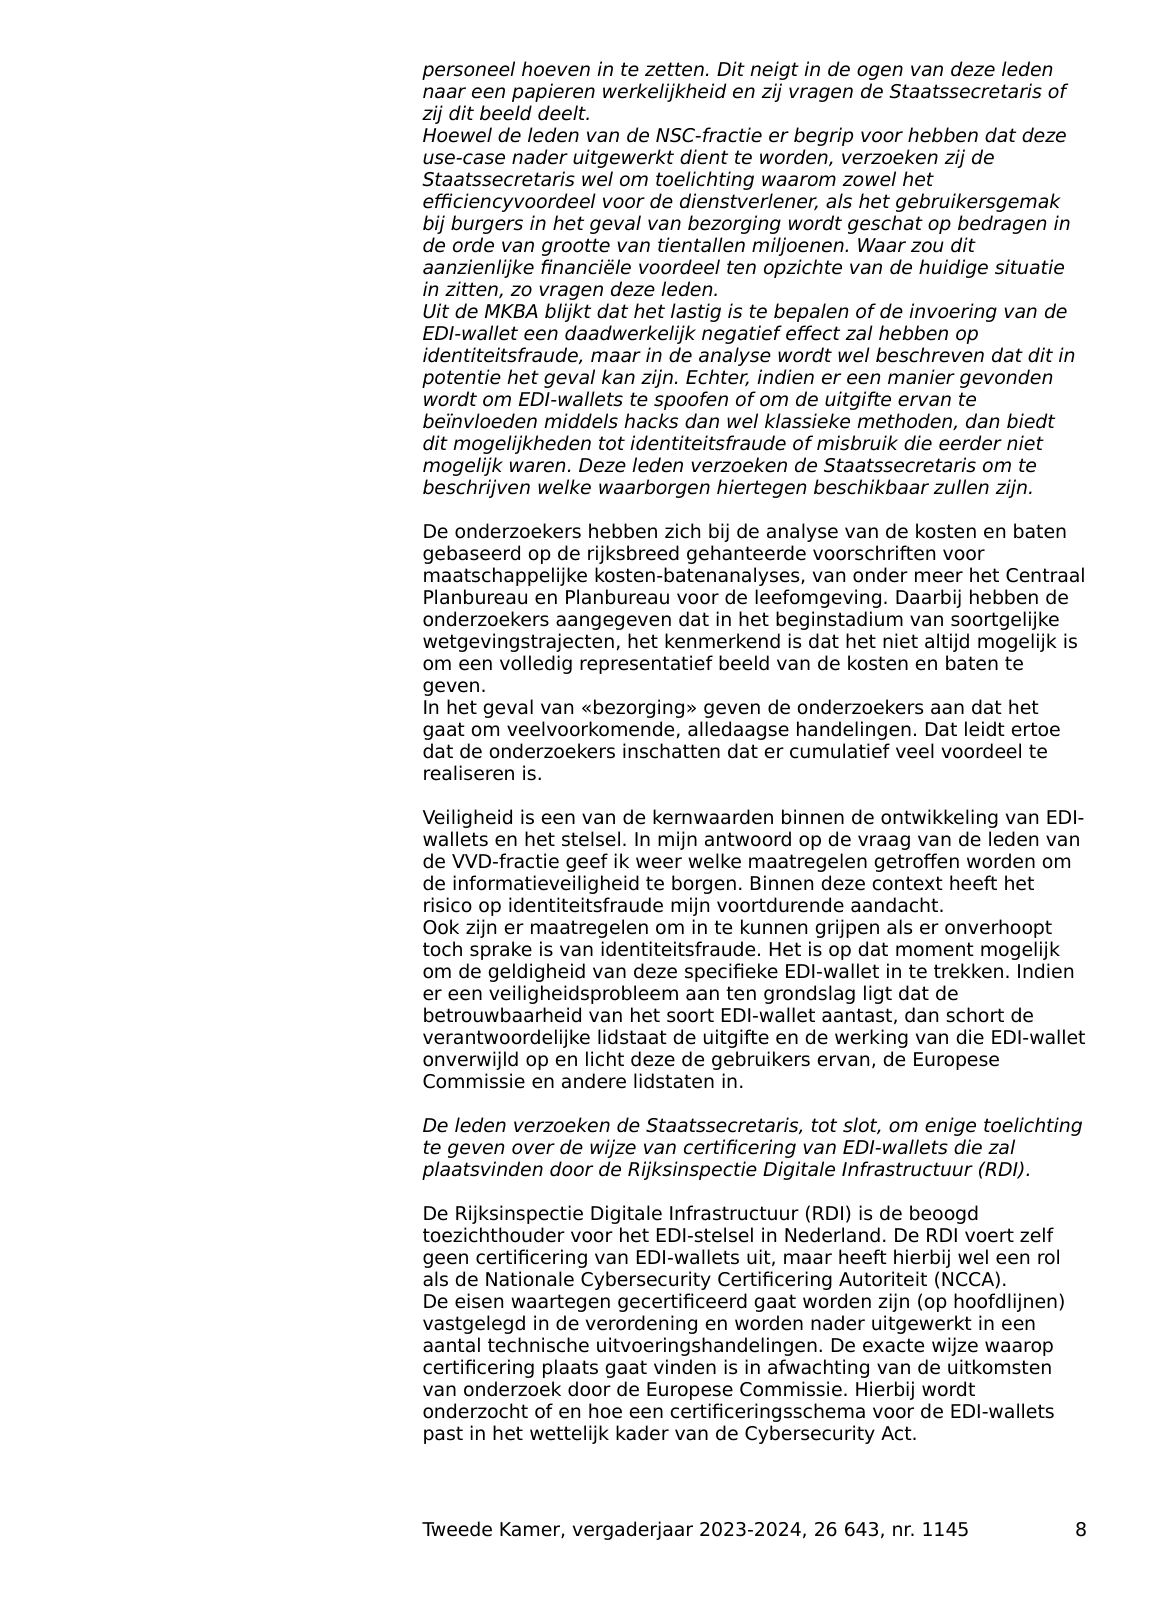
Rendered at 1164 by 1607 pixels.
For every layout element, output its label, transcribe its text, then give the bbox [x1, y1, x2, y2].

text De Rijksinspectie Digitale Infrastructuur (RDI) is de beoogd toezichthouder voor het EDI-stelsel in Nederland. De RDI voert zelf geen certificering van EDI-wallets uit, maar heeft hierbij wel een rol als de Nationale Cybersecurity Certificering Autoriteit (NCCA). [422, 1203, 1087, 1291]
text De eisen waartegen gecertificeerd gaat worden zijn (op hoofdlijnen) vastgelegd in de verordening en worden nader uitgewerkt in een aantal technische uitvoeringshandelingen. De exacte wijze waarop certificering plaats gaat vinden is in afwachting van de uitkomsten van onderzoek door de Europese Commissie. Hierbij wordt onderzocht of en hoe een certificeringsschema voor de EDI-wallets past in het wettelijk kader van de Cybersecurity Act. [422, 1291, 1087, 1444]
text In het geval van «bezorging» geven de onderzoekers aan dat het gaat om veelvoorkomende, alledaagse handelingen. Dat leidt ertoe dat de onderzoekers inschatten dat er cumulatief veel voordeel te realiseren is. [422, 697, 1087, 784]
text Hoewel de leden van de NSC-fractie er begrip voor hebben dat deze use-case nader uitgewerkt dient te worden, verzoeken zij de Staatssecretaris wel om toelichting waarom zowel het efficiencyvoordeel voor de dienstverlener, als het gebruikersgemak bij burgers in het geval van bezorging wordt geschat op bedragen in de orde van grootte van tientallen miljoenen. Waar zou dit aanzienlijke financiële voordeel ten opzichte van de huidige situatie in zitten, zo vragen deze leden. [422, 125, 1087, 301]
text Veiligheid is een van de kernwaarden binnen de ontwikkeling van EDI-wallets en het stelsel. In mijn antwoord op de vraag van de leden van de VVD-fractie geef ik weer welke maatregelen getroffen worden om de informatieveiligheid te borgen. Binnen deze context heeft het risico op identiteitsfraude mijn voortdurende aandacht. [422, 807, 1087, 917]
text Uit de MKBA blijkt dat het lastig is te bepalen of de invoering van de EDI-wallet een daadwerkelijk negatief effect zal hebben op identiteitsfraude, maar in de analyse wordt wel beschreven dat dit in potentie het geval kan zijn. Echter, indien er een manier gevonden wordt om EDI-wallets te spoofen of om de uitgifte ervan te beïnvloeden middels hacks dan wel klassieke methoden, dan biedt dit mogelijkheden tot identiteitsfraude of misbruik die eerder niet mogelijk waren. Deze leden verzoeken de Staatssecretaris om te beschrijven welke waarborgen hiertegen beschikbaar zullen zijn. [422, 301, 1087, 499]
text Ook zijn er maatregelen om in te kunnen grijpen als er onverhoopt toch sprake is van identiteitsfraude. Het is op dat moment mogelijk om de geldigheid van deze specifieke EDI-wallet in te trekken. Indien er een veiligheidsprobleem aan ten grondslag ligt dat de betrouwbaarheid van het soort EDI-wallet aantast, dan schort de verantwoordelijke lidstaat de uitgifte en de werking van die EDI-wallet onverwijld op en licht deze de gebruikers ervan, de Europese Commissie en andere lidstaten in. [422, 917, 1087, 1092]
text personeel hoeven in te zetten. Dit neigt in de ogen van deze leden naar een papieren werkelijkheid en zij vragen de Staatssecretaris of zij dit beeld deelt. [422, 59, 1087, 125]
text De leden verzoeken de Staatssecretaris, tot slot, om enige toelichting te geven over de wijze van certificering van EDI-wallets die zal plaatsvinden door de Rijksinspectie Digitale Infrastructuur (RDI). [422, 1115, 1087, 1181]
text De onderzoekers hebben zich bij de analyse van de kosten en baten gebaseerd op de rijksbreed gehanteerde voorschriften voor maatschappelijke kosten-batenanalyses, van onder meer het Centraal Planbureau en Planbureau voor de leefomgeving. Daarbij hebben de onderzoekers aangegeven dat in het beginstadium van soortgelijke wetgevingstrajecten, het kenmerkend is dat het niet altijd mogelijk is om een volledig representatief beeld van de kosten en baten te geven. [422, 521, 1087, 697]
